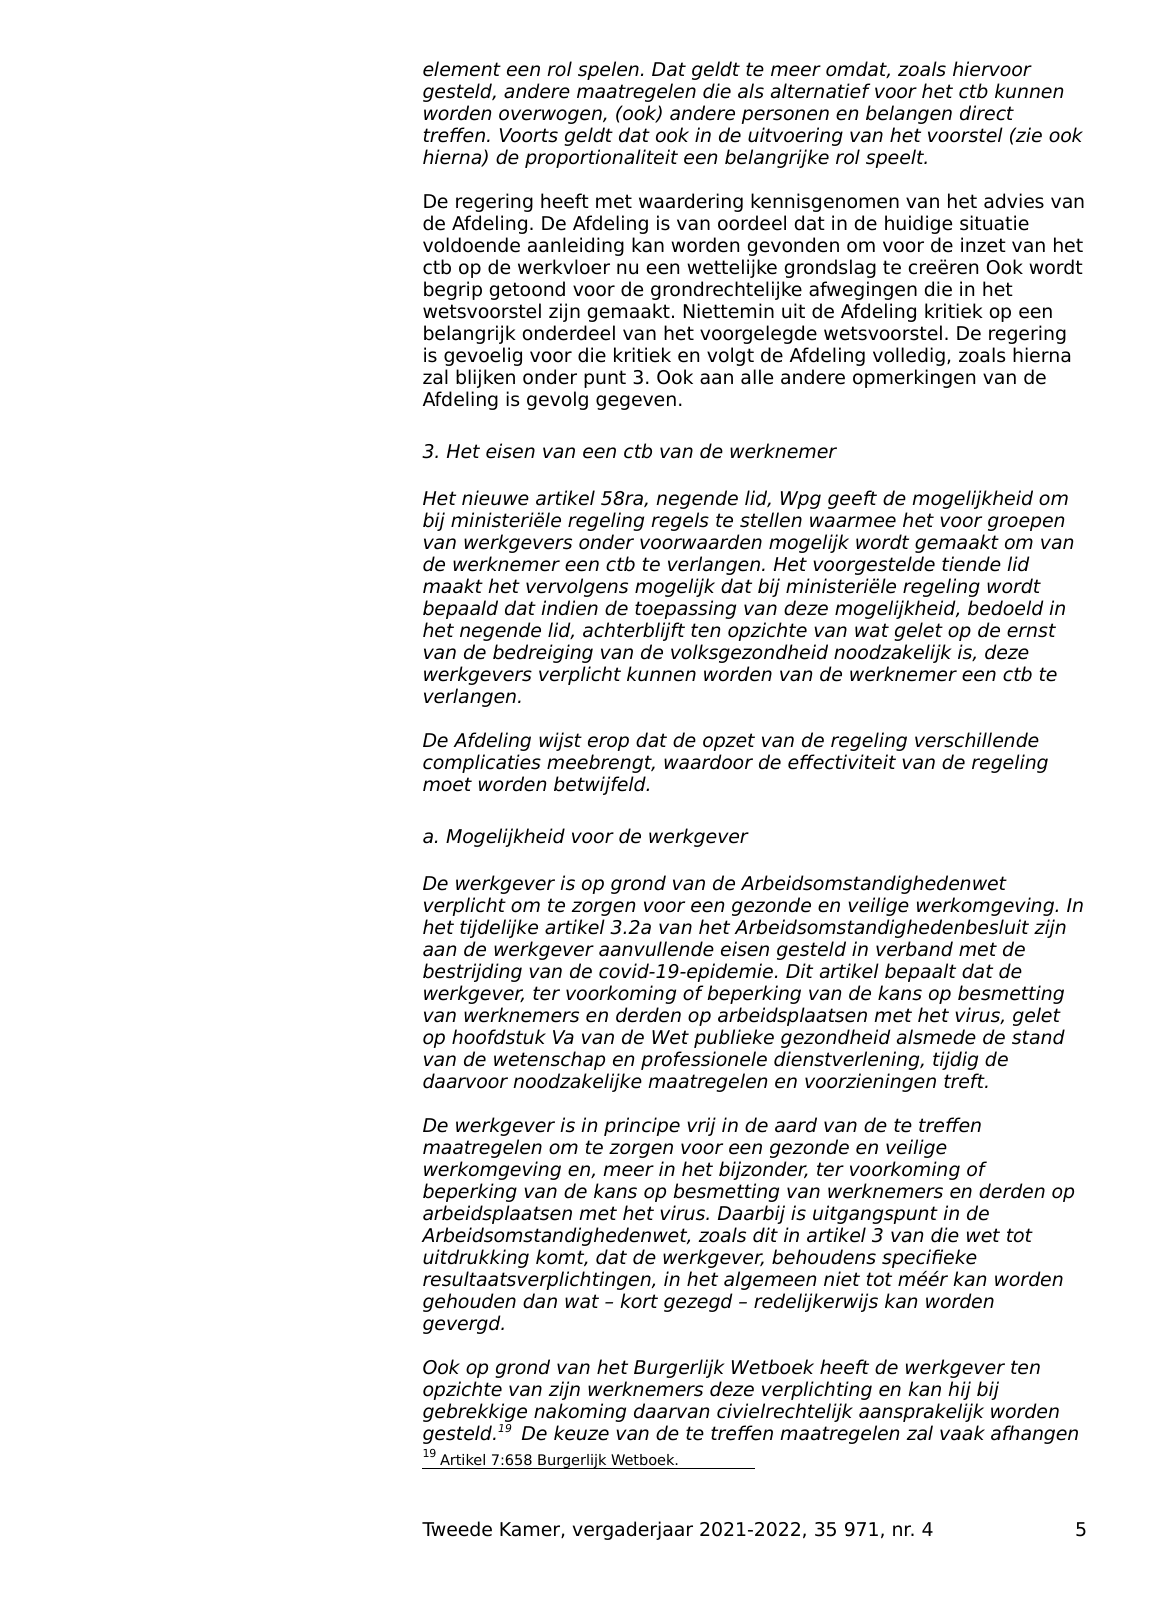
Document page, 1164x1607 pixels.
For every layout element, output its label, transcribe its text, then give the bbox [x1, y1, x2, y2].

text De werkgever is op grond van de Arbeidsomstandighedenwet verplicht om te zorgen voor een gezonde en veilige werkomgeving. In het tijdelijke artikel 3.2a van het Arbeidsomstandighedenbesluit zijn aan de werkgever aanvullende eisen gesteld in verband met de bestrijding van de covid-19-epidemie. Dit artikel bepaalt dat de werkgever, ter voorkoming of beperking van de kans op besmetting van werknemers en derden op arbeidsplaatsen met het virus, gelet op hoofdstuk Va van de Wet publieke gezondheid alsmede de stand van de wetenschap en professionele dienstverlening, tijdig de daarvoor noodzakelijke maatregelen en voorzieningen treft. [422, 873, 1087, 1093]
subtitle 3. Het eisen van een ctb van de werknemer [422, 441, 1087, 463]
text De regering heeft met waardering kennisgenomen van het advies van de Afdeling. De Afdeling is van oordeel dat in de huidige situatie voldoende aanleiding kan worden gevonden om voor de inzet van het ctb op de werkvloer nu een wettelijke grondslag te creëren Ook wordt begrip getoond voor de grondrechtelijke afwegingen die in het wetsvoorstel zijn gemaakt. Niettemin uit de Afdeling kritiek op een belangrijk onderdeel van het voorgelegde wetsvoorstel. De regering is gevoelig voor die kritiek en volgt de Afdeling volledig, zoals hierna zal blijken onder punt 3. Ook aan alle andere opmerkingen van de Afdeling is gevolg gegeven. [422, 191, 1087, 411]
text element een rol spelen. Dat geldt te meer omdat, zoals hiervoor gesteld, andere maatregelen die als alternatief voor het ctb kunnen worden overwogen, (ook) andere personen en belangen direct treffen. Voorts geldt dat ook in de uitvoering van het voorstel (zie ook hierna) de proportionaliteit een belangrijke rol speelt. [422, 59, 1087, 169]
text Ook op grond van het Burgerlijk Wetboek heeft de werkgever ten opzichte van zijn werknemers deze verplichting en kan hij bij gebrekkige nakoming daarvan civielrechtelijk aansprakelijk worden gesteld. De keuze van de te treffen maatregelen zal vaak afhangen [422, 1357, 1087, 1445]
subtitle a. Mogelijkheid voor de werkgever [422, 826, 1087, 848]
text De Afdeling wijst erop dat de opzet van de regeling verschillende complicaties meebrengt, waardoor de effectiviteit van de regeling moet worden betwijfeld. [422, 730, 1087, 796]
text Artikel 7:658 Burgerlijk Wetboek. [422, 1448, 1087, 1470]
text Het nieuwe artikel 58ra, negende lid, Wpg geeft de mogelijkheid om bij ministeriële regeling regels te stellen waarmee het voor groepen van werkgevers onder voorwaarden mogelijk wordt gemaakt om van de werknemer een ctb te verlangen. Het voorgestelde tiende lid maakt het vervolgens mogelijk dat bij ministeriële regeling wordt bepaald dat indien de toepassing van deze mogelijkheid, bedoeld in het negende lid, achterblijft ten opzichte van wat gelet op de ernst van de bedreiging van de volksgezondheid noodzakelijk is, deze werkgevers verplicht kunnen worden van de werknemer een ctb te verlangen. [422, 488, 1087, 708]
text De werkgever is in principe vrij in de aard van de te treffen maatregelen om te zorgen voor een gezonde en veilige werkomgeving en, meer in het bijzonder, ter voorkoming of beperking van de kans op besmetting van werknemers en derden op arbeidsplaatsen met het virus. Daarbij is uitgangspunt in de Arbeidsomstandighedenwet, zoals dit in artikel 3 van die wet tot uitdrukking komt, dat de werkgever, behoudens specifieke resultaatsverplichtingen, in het algemeen niet tot méér kan worden gehouden dan wat – kort gezegd – redelijkerwijs kan worden gevergd. [422, 1115, 1087, 1334]
